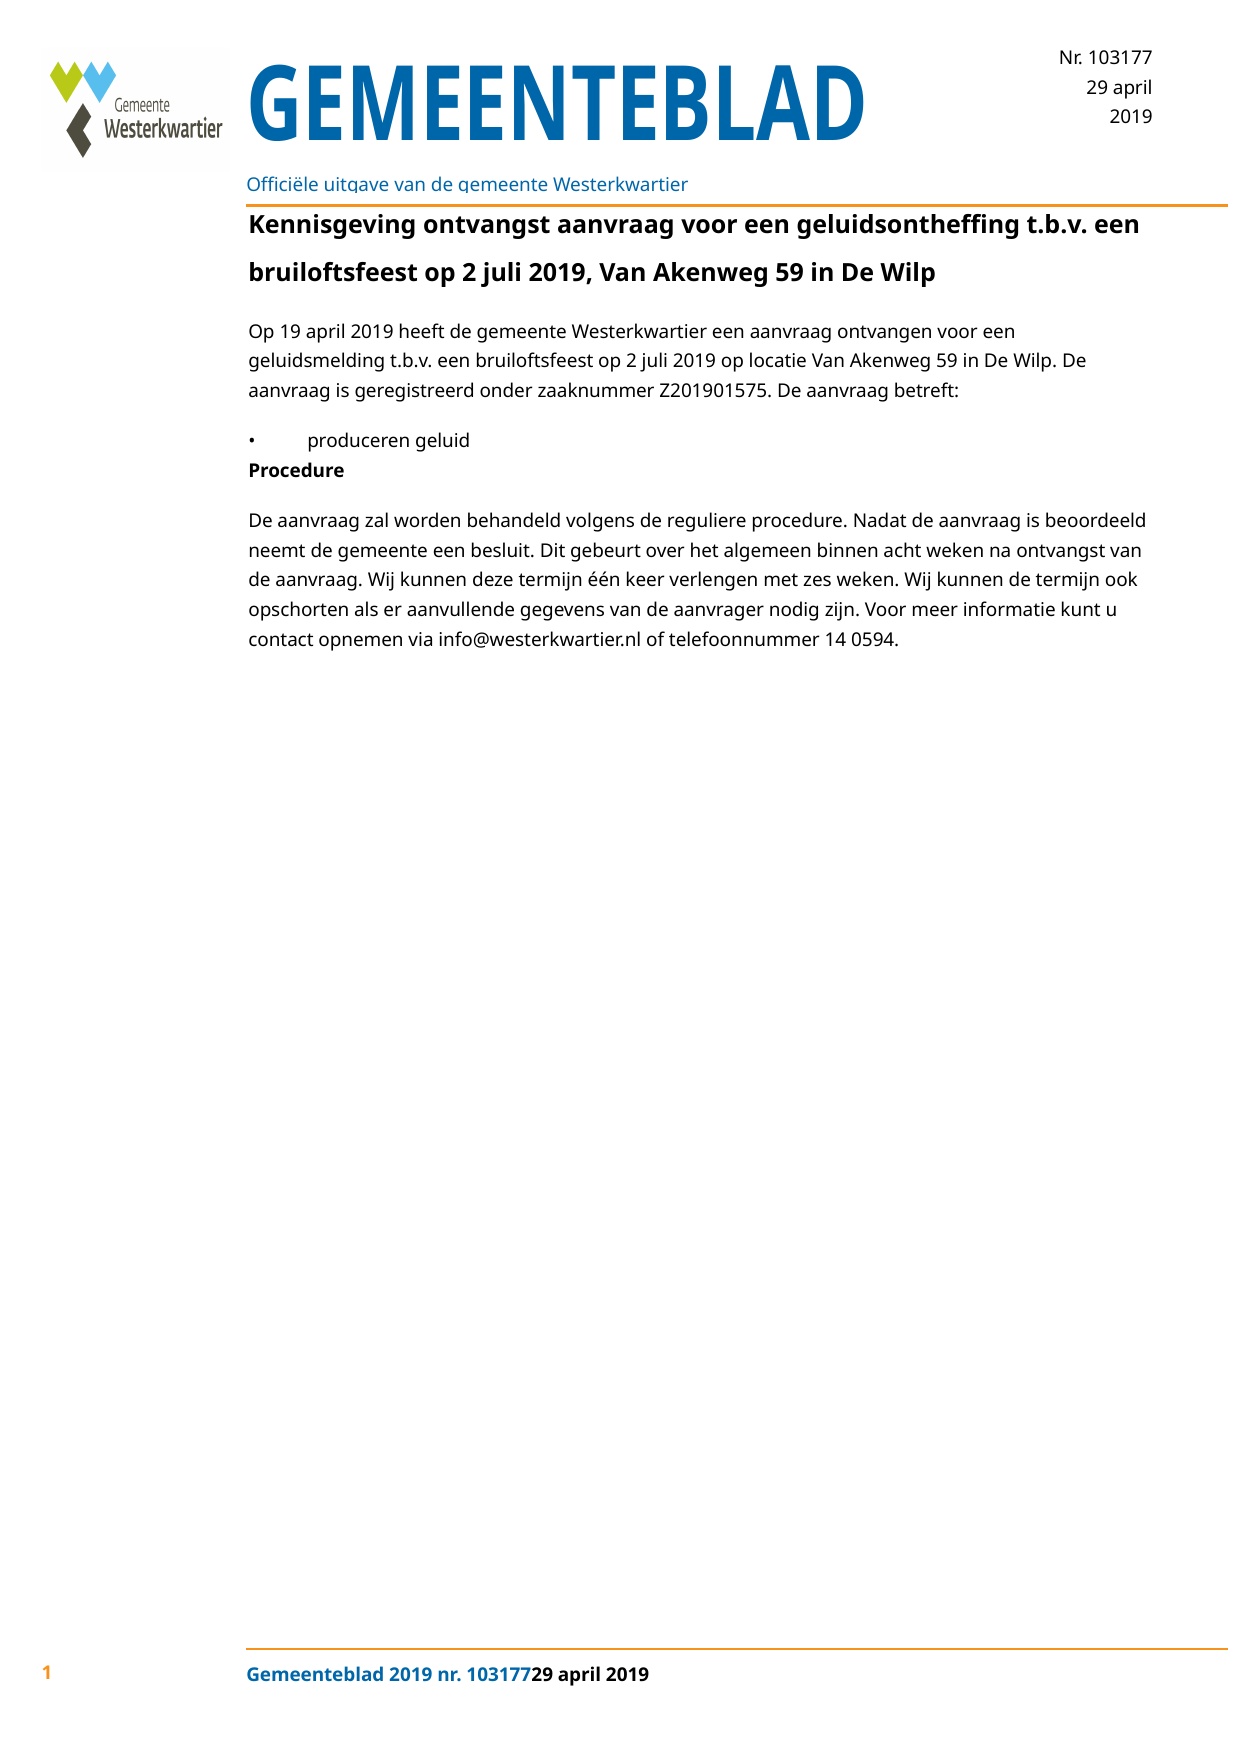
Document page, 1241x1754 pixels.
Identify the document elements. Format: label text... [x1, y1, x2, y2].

text Procedure [248, 457, 1152, 483]
text Op 19 april 2019 heeft de gemeente Westerkwartier een aanvraag ontvangen voor een geluidsmelding t.b.v. een bruiloftsfeest op 2 juli 2019 op locatie Van Akenweg 59 in De Wilp. De aanvraag is geregistreerd onder zaaknummer Z201901575. De aanvraag betreft: [248, 318, 1152, 403]
picture [41, 47, 231, 172]
text Kennisgeving ontvangst aanvraag voor een geluidsontheffing t.b.v. een bruiloftsfeest op 2 juli 2019, Van Akenweg 59 in De Wilp [248, 207, 1152, 288]
list produceren geluid [248, 427, 1152, 453]
text De aanvraag zal worden behandeld volgens de reguliere procedure. Nadat de aanvraag is beoordeeld neemt de gemeente een besluit. Dit gebeurt over het algemeen binnen acht weken na ontvangst van de aanvraag. Wij kunnen deze termijn één keer verlengen met zes weken. Wij kunnen de termijn ook opschorten als er aanvullende gegevens van de aanvrager nodig zijn. Voor meer informatie kunt u contact opnemen via info@westerkwartier.nl of telefoonnummer 14 0594. [248, 507, 1152, 652]
